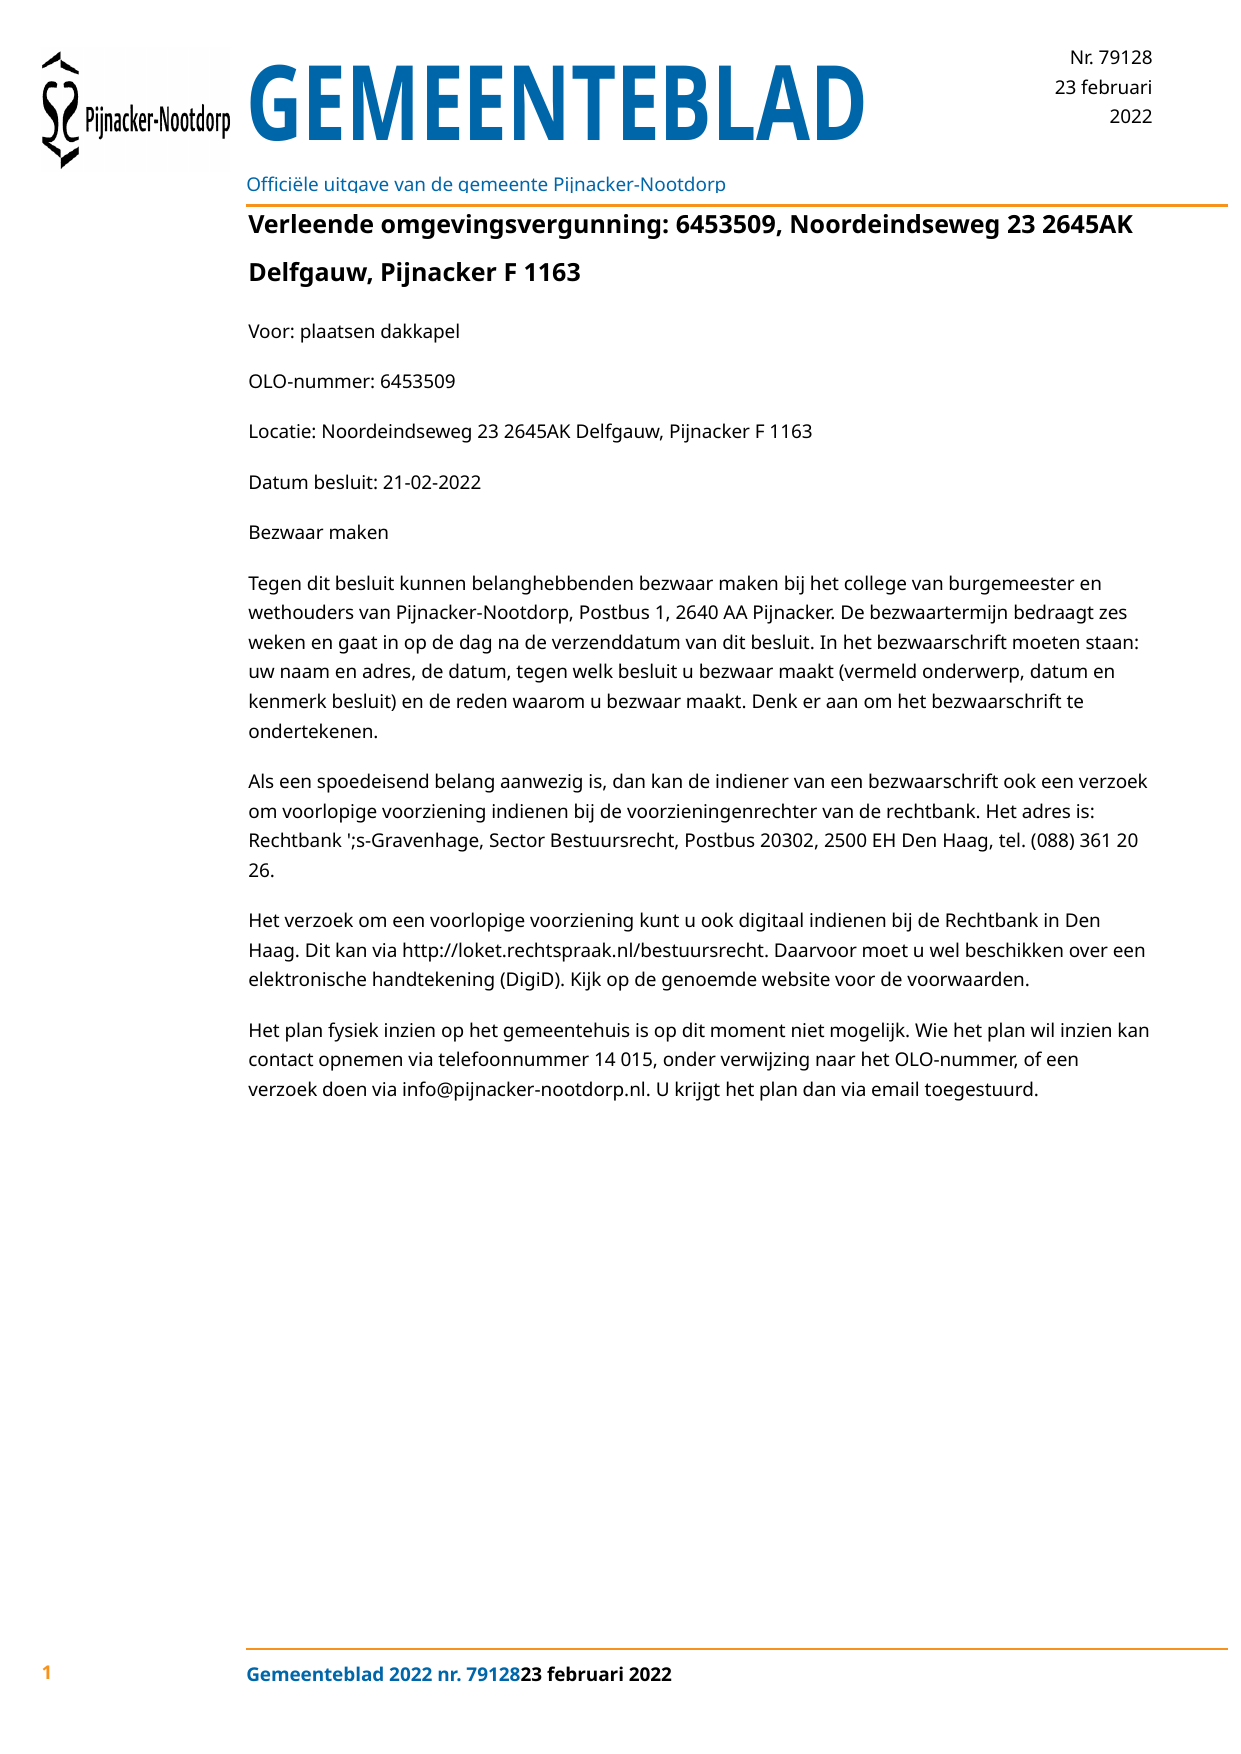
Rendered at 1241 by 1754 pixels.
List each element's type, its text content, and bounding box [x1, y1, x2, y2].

text OLO-nummer: 6453509 [248, 368, 1152, 394]
text Bezwaar maken [248, 519, 1152, 545]
text Als een spoedeisend belang aanwezig is, dan kan de indiener van een bezwaarschrift ook een verzoek om voorlopige voorziening indienen bij de voorzieningenrechter van de rechtbank. Het adres is: Rechtbank ';s-Gravenhage, Sector Bestuursrecht, Postbus 20302, 2500 EH Den Haag, tel. (088) 361 20 26. [248, 768, 1152, 883]
text Verleende omgevingsvergunning: 6453509, Noordeindseweg 23 2645AK Delfgauw, Pijnacker F 1163 [248, 207, 1152, 288]
text Datum besluit: 21-02-2022 [248, 469, 1152, 495]
text Locatie: Noordeindseweg 23 2645AK Delfgauw, Pijnacker F 1163 [248, 419, 1152, 444]
text Tegen dit besluit kunnen belanghebbenden bezwaar maken bij het college van burgemeester en wethouders van Pijnacker-Nootdorp, Postbus 1, 2640 AA Pijnacker. De bezwaartermijn bedraagt zes weken en gaat in op de dag na de verzenddatum van dit besluit. In het bezwaarschrift moeten staan: uw naam en adres, de datum, tegen welk besluit u bezwaar maakt (vermeld onderwerp, datum en kenmerk besluit) en de reden waarom u bezwaar maakt. Denk er aan om het bezwaarschrift te ondertekenen. [248, 570, 1152, 744]
picture [41, 47, 231, 172]
text Het plan fysiek inzien op het gemeentehuis is op dit moment niet mogelijk. Wie het plan wil inzien kan contact opnemen via telefoonnummer 14 015, onder verwijzing naar het OLO-nummer, of een verzoek doen via info@pijnacker-nootdorp.nl. U krijgt het plan dan via email toegestuurd. [248, 1017, 1152, 1102]
text Voor: plaatsen dakkapel [248, 318, 1152, 344]
text Het verzoek om een voorlopige voorziening kunt u ook digitaal indienen bij de Rechtbank in Den Haag. Dit kan via http://loket.rechtspraak.nl/bestuursrecht. Daarvoor moet u wel beschikken over een elektronische handtekening (DigiD). Kijk op de genoemde website voor de voorwaarden. [248, 907, 1152, 992]
